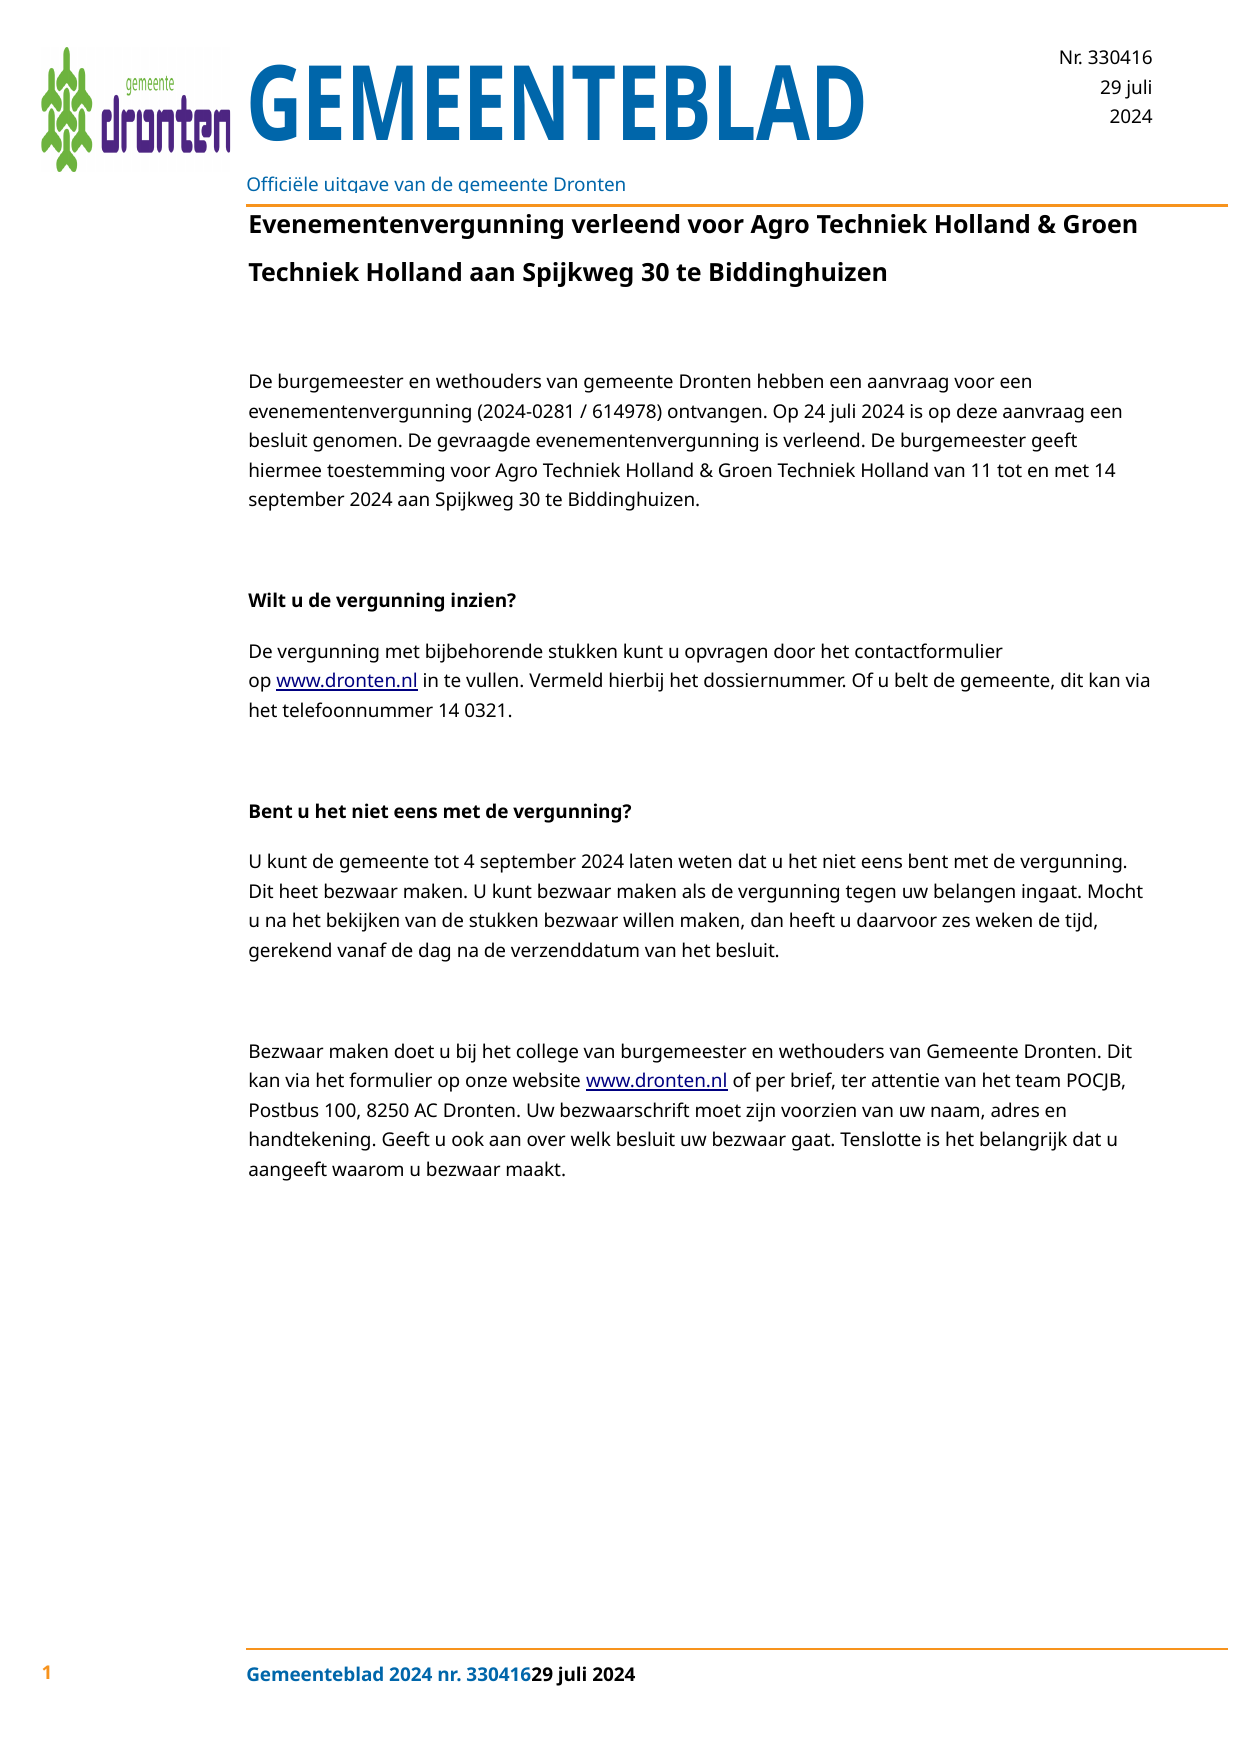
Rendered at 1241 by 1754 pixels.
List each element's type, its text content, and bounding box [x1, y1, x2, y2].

picture [41, 47, 231, 172]
text Wilt u de vergunning inzien? [248, 587, 1152, 613]
text Bent u het niet eens met de vergunning? [248, 798, 1152, 824]
text U kunt de gemeente tot 4 september 2024 laten weten dat u het niet eens bent met de vergunning. Dit heet bezwaar maken. U kunt bezwaar maken als de vergunning tegen uw belangen ingaat. Mocht u na het bekijken van de stukken bezwaar willen maken, dan heeft u daarvoor zes weken de tijd, gerekend vanaf de dag na de verzenddatum van het besluit. [248, 848, 1152, 963]
text De burgemeester en wethouders van gemeente Dronten hebben een aanvraag voor een evenementenvergunning (2024-0281 / 614978) ontvangen. Op 24 juli 2024 is op deze aanvraag een besluit genomen. De gevraagde evenementenvergunning is verleend. De burgemeester geeft hiermee toestemming voor Agro Techniek Holland & Groen Techniek Holland van 11 tot en met 14 september 2024 aan Spijkweg 30 te Biddinghuizen. [248, 368, 1152, 512]
text De vergunning met bijbehorende stukken kunt u opvragen door het contactformulier op www.dronten.nl in te vullen. Vermeld hierbij het dossiernummer. Of u belt de gemeente, dit kan via het telefoonnummer 14 0321. [248, 638, 1152, 723]
text Bezwaar maken doet u bij het college van burgemeester en wethouders van Gemeente Dronten. Dit kan via het formulier op onze website www.dronten.nl of per brief, ter attentie van het team POCJB, Postbus 100, 8250 AC Dronten. Uw bezwaarschrift moet zijn voorzien van uw naam, adres en handtekening. Geeft u ook aan over welk besluit uw bezwaar gaat. Tenslotte is het belangrijk dat u aangeeft waarom u bezwaar maakt. [248, 1038, 1152, 1182]
text Evenementenvergunning verleend voor Agro Techniek Holland & Groen Techniek Holland aan Spijkweg 30 te Biddinghuizen [248, 207, 1152, 288]
